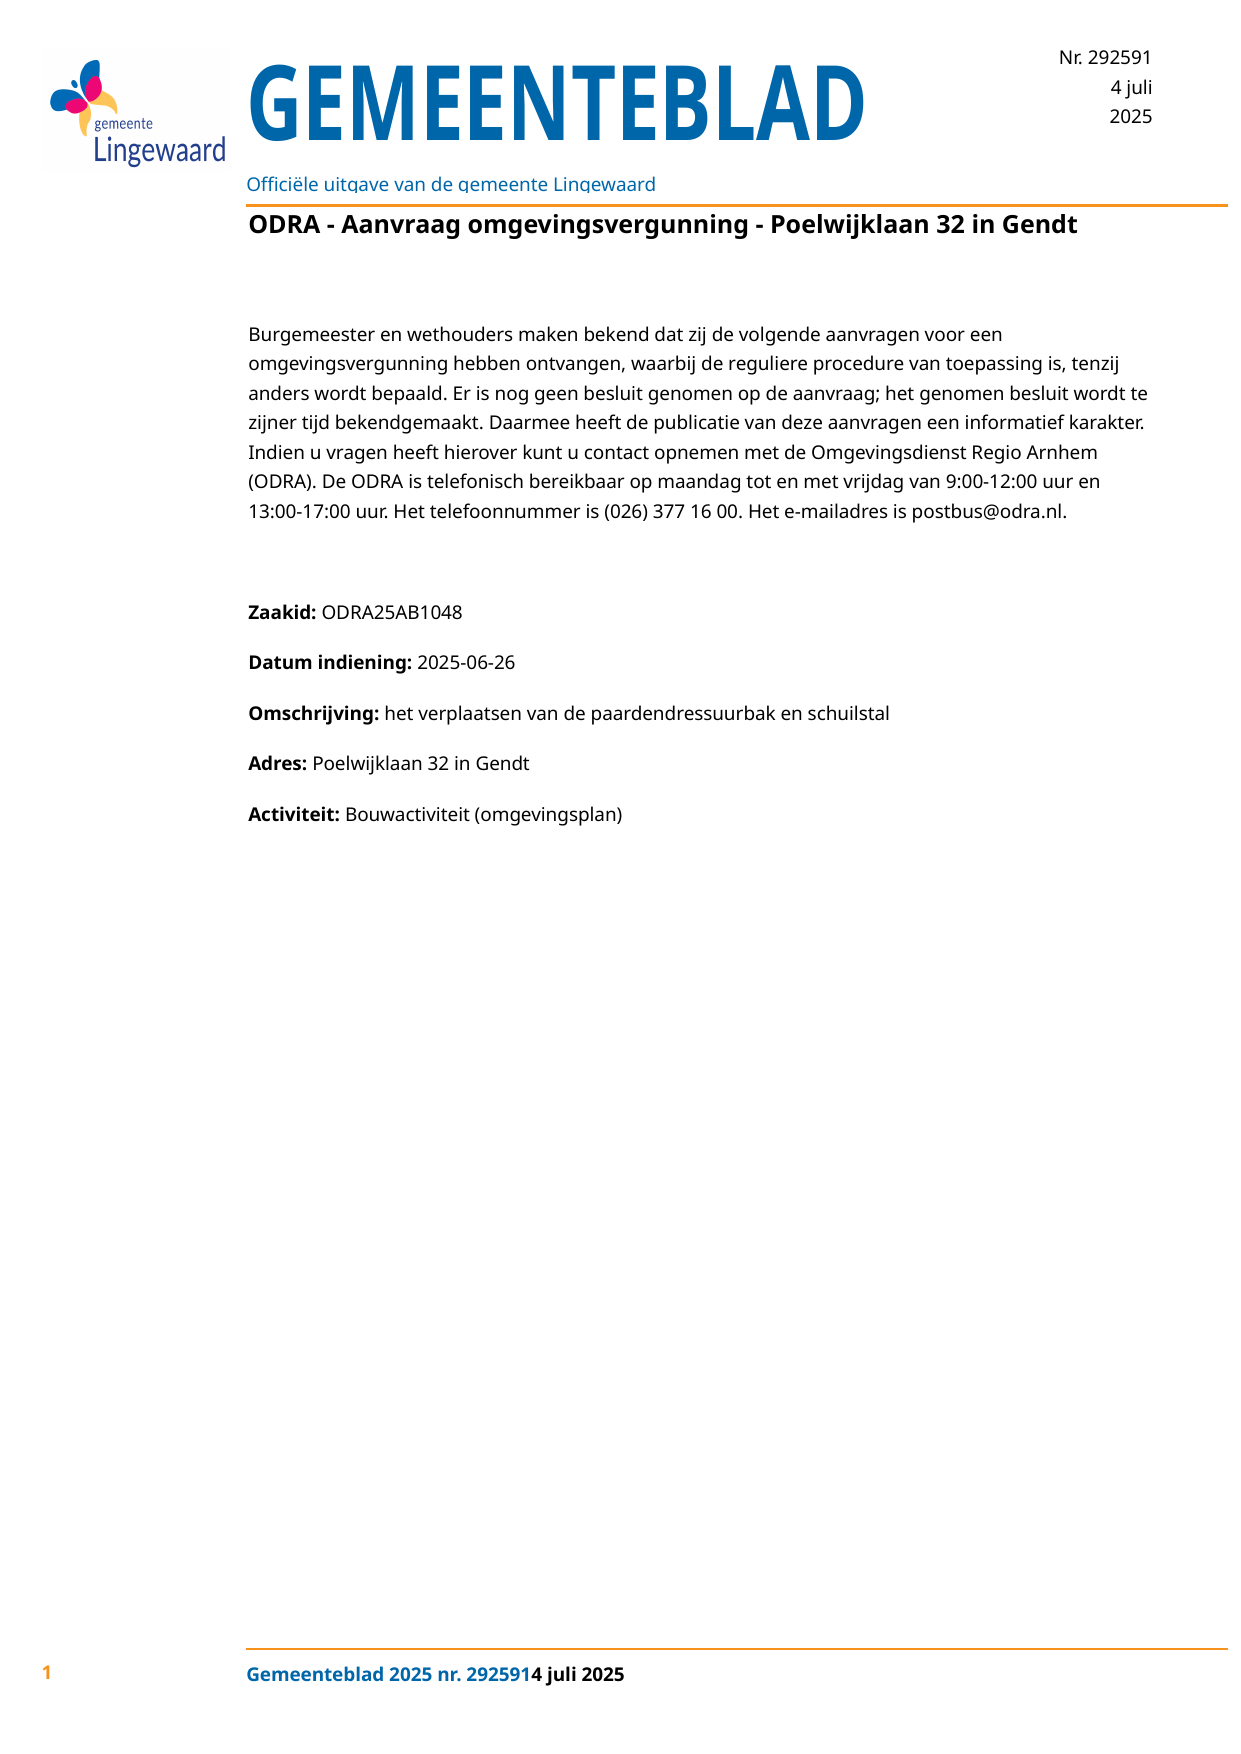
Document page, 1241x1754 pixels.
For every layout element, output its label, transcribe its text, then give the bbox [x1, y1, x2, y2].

text Burgemeester en wethouders maken bekend dat zij de volgende aanvragen voor een omgevingsvergunning hebben ontvangen, waarbij de reguliere procedure van toepassing is, tenzij anders wordt bepaald. Er is nog geen besluit genomen op de aanvraag; het genomen besluit wordt te zijner tijd bekendgemaakt. Daarmee heeft de publicatie van deze aanvragen een informatief karakter. Indien u vragen heeft hierover kunt u contact opnemen met de Omgevingsdienst Regio Arnhem (ODRA). De ODRA is telefonisch bereikbaar op maandag tot en met vrijdag van 9:00-12:00 uur en 13:00-17:00 uur. Het telefoonnummer is (026) 377 16 00. Het e-mailadres is postbus@odra.nl. [248, 321, 1152, 524]
text Activiteit: Bouwactiviteit (omgevingsplan) [248, 801, 1152, 826]
text Datum indiening: 2025-06-26 [248, 649, 1152, 675]
text Adres: Poelwijklaan 32 in Gendt [248, 750, 1152, 776]
picture [41, 47, 231, 172]
text Zaakid: ODRA25AB1048 [248, 599, 1152, 625]
text ODRA - Aanvraag omgevingsvergunning - Poelwijklaan 32 in Gendt [248, 207, 1152, 241]
text Omschrijving: het verplaatsen van de paardendressuurbak en schuilstal [248, 700, 1152, 726]
